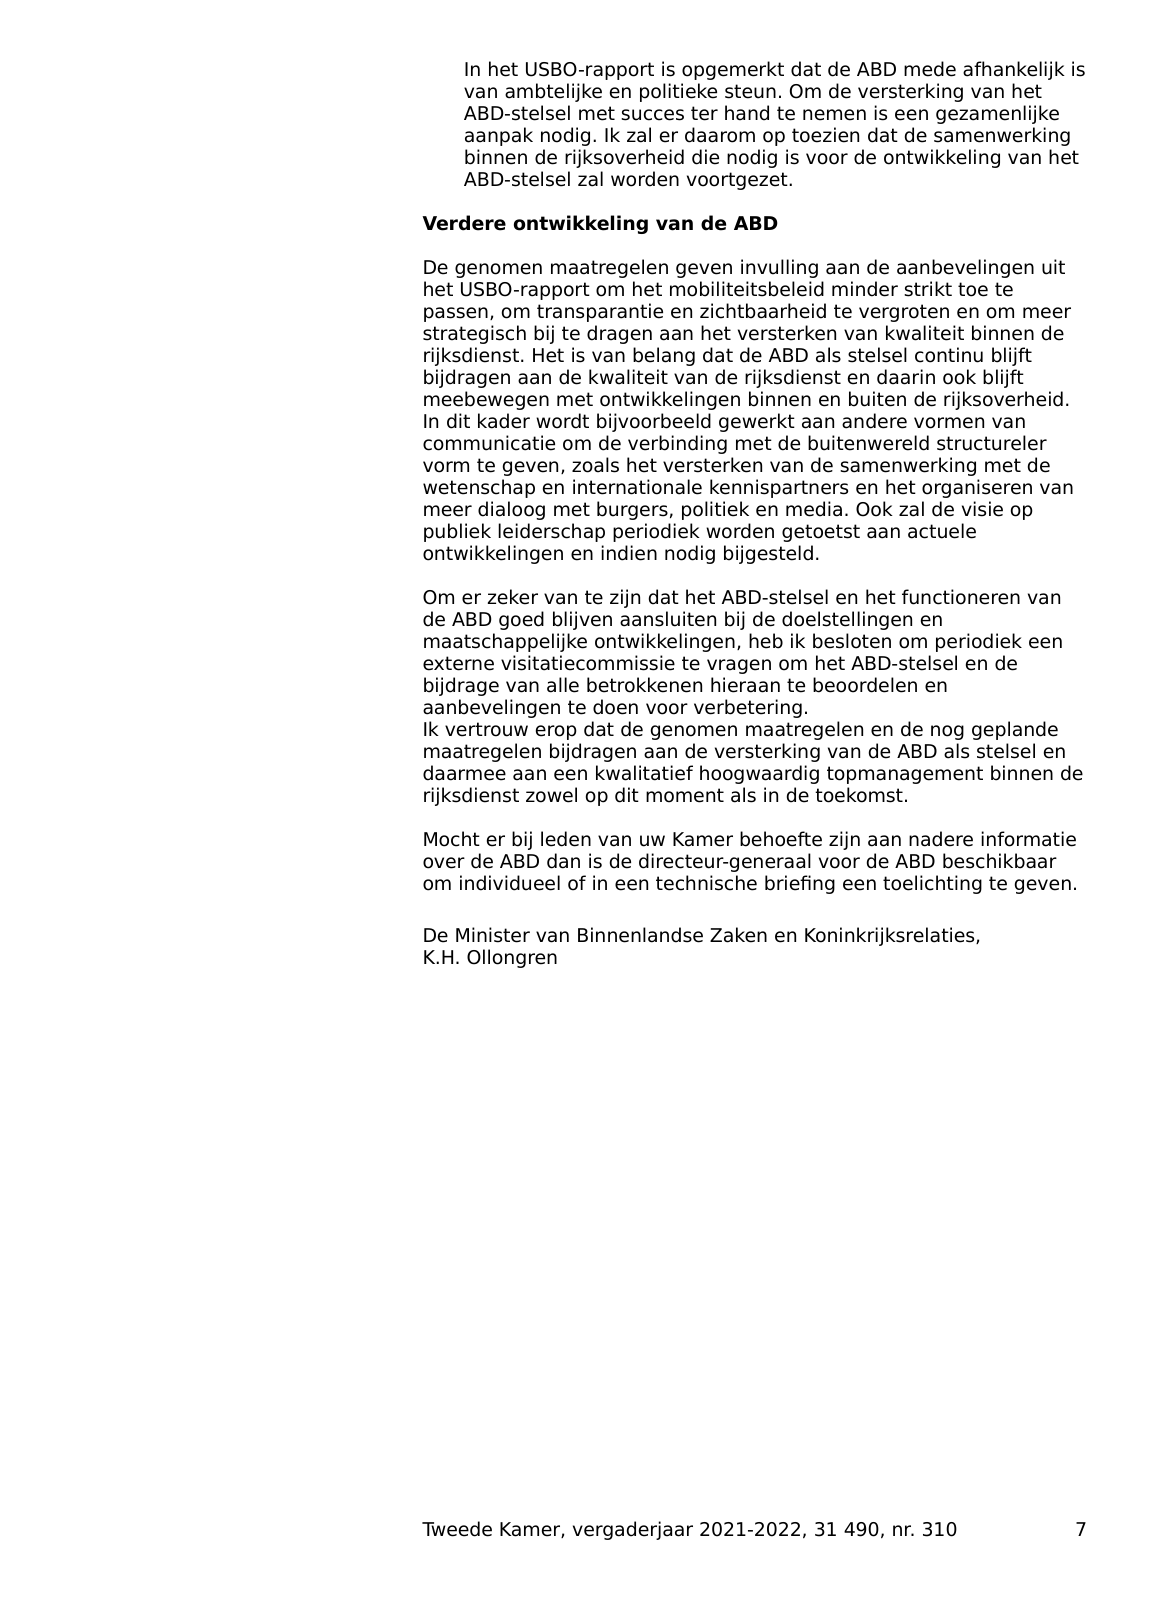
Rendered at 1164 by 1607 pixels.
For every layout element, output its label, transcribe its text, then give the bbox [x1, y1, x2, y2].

text De genomen maatregelen geven invulling aan de aanbevelingen uit het USBO-rapport om het mobiliteitsbeleid minder strikt toe te passen, om transparantie en zichtbaarheid te vergroten en om meer strategisch bij te dragen aan het versterken van kwaliteit binnen de rijksdienst. Het is van belang dat de ABD als stelsel continu blijft bijdragen aan de kwaliteit van de rijksdienst en daarin ook blijft meebewegen met ontwikkelingen binnen en buiten de rijksoverheid. In dit kader wordt bijvoorbeeld gewerkt aan andere vormen van communicatie om de verbinding met de buitenwereld structureler vorm te geven, zoals het versterken van de samenwerking met de wetenschap en internationale kennispartners en het organiseren van meer dialoog met burgers, politiek en media. Ook zal de visie op publiek leiderschap periodiek worden getoetst aan actuele ontwikkelingen en indien nodig bijgesteld. [422, 257, 1087, 565]
text De Minister van Binnenlandse Zaken en Koninkrijksrelaties, K.H. Ollongren [422, 925, 1087, 969]
text Om er zeker van te zijn dat het ABD-stelsel en het functioneren van de ABD goed blijven aansluiten bij de doelstellingen en maatschappelijke ontwikkelingen, heb ik besloten om periodiek een externe visitatiecommissie te vragen om het ABD-stelsel en de bijdrage van alle betrokkenen hieraan te beoordelen en aanbevelingen te doen voor verbetering. [422, 587, 1087, 719]
text In het USBO-rapport is opgemerkt dat de ABD mede afhankelijk is van ambtelijke en politieke steun. Om de versterking van het ABD-stelsel met succes ter hand te nemen is een gezamenlijke aanpak nodig. Ik zal er daarom op toezien dat de samenwerking binnen de rijksoverheid die nodig is voor de ontwikkeling van het ABD-stelsel zal worden voortgezet. [464, 59, 1087, 191]
text Ik vertrouw erop dat de genomen maatregelen en de nog geplande maatregelen bijdragen aan de versterking van de ABD als stelsel en daarmee aan een kwalitatief hoogwaardig topmanagement binnen de rijksdienst zowel op dit moment als in de toekomst. [422, 719, 1087, 807]
text Mocht er bij leden van uw Kamer behoefte zijn aan nadere informatie over de ABD dan is de directeur-generaal voor de ABD beschikbaar om individueel of in een technische briefing een toelichting te geven. [422, 829, 1087, 895]
subtitle Verdere ontwikkeling van de ABD [422, 213, 1087, 235]
